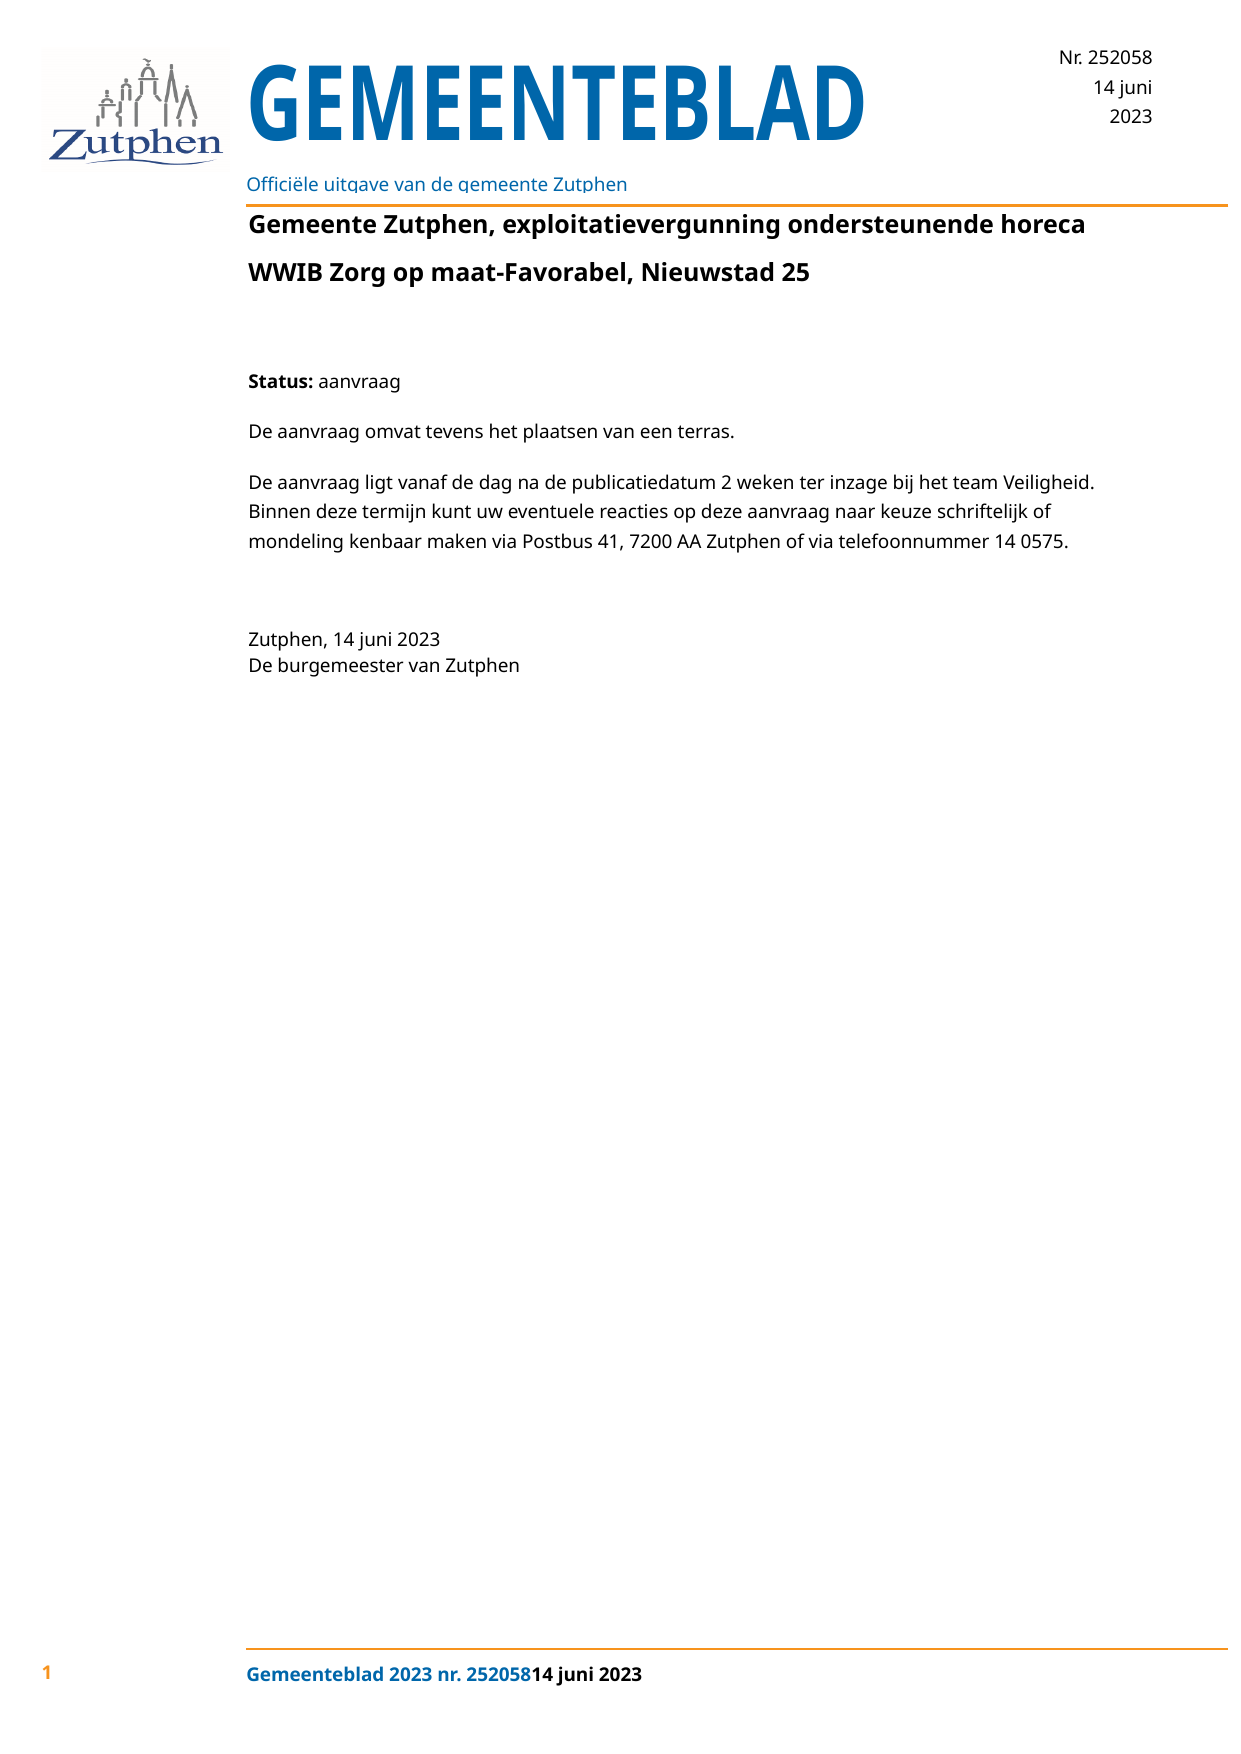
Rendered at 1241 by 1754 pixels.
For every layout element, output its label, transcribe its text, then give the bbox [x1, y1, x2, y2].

text De aanvraag ligt vanaf de dag na de publicatiedatum 2 weken ter inzage bij het team Veiligheid. Binnen deze termijn kunt uw eventuele reacties op deze aanvraag naar keuze schriftelijk of mondeling kenbaar maken via Postbus 41, 7200 AA Zutphen of via telefoonnummer 14 0575. [248, 469, 1152, 554]
picture [41, 47, 231, 172]
text De aanvraag omvat tevens het plaatsen van een terras. [248, 419, 1152, 444]
text De burgemeester van Zutphen [248, 652, 1152, 678]
text Status: aanvraag [248, 368, 1152, 394]
text Zutphen, 14 juni 2023 [248, 627, 1152, 652]
text Gemeente Zutphen, exploitatievergunning ondersteunende horeca WWIB Zorg op maat-Favorabel, Nieuwstad 25 [248, 207, 1152, 288]
